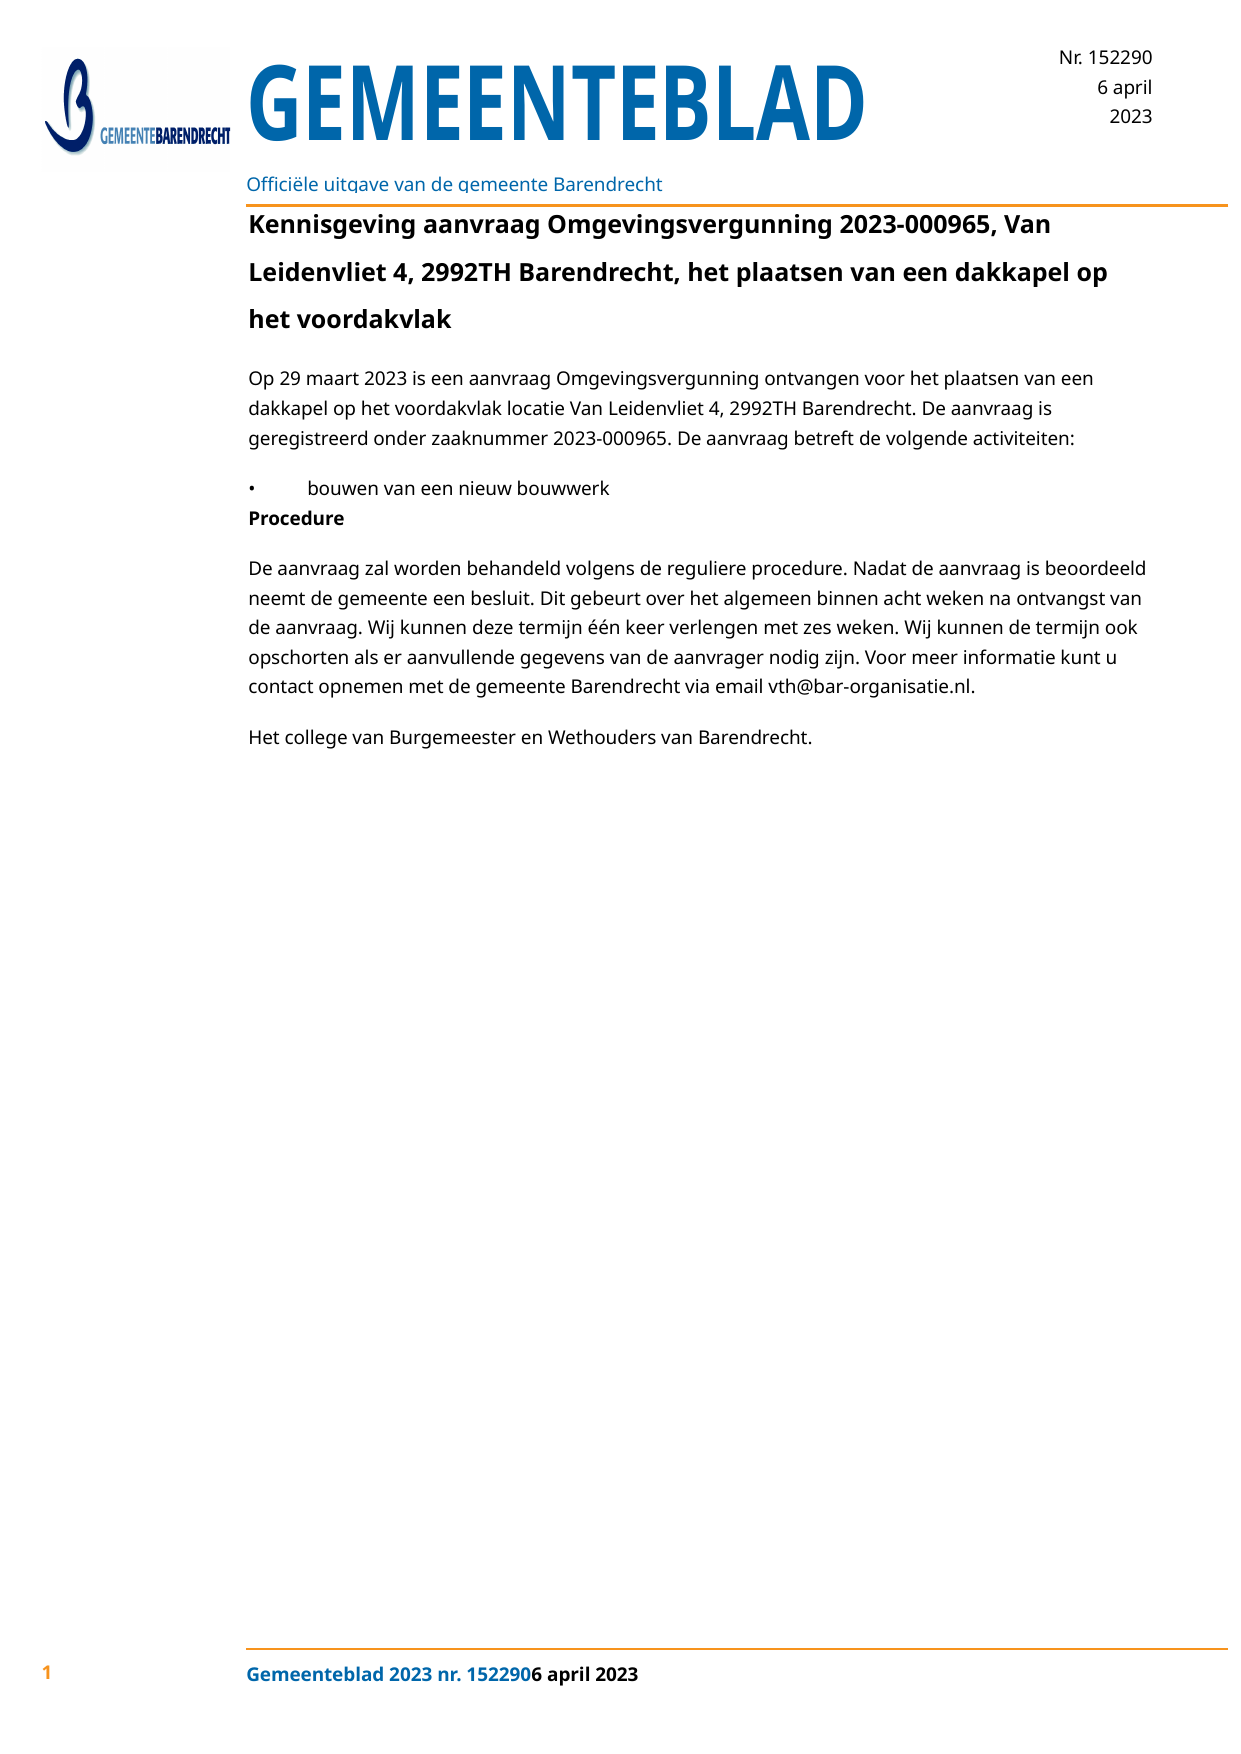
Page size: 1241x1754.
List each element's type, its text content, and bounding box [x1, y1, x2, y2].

text Op 29 maart 2023 is een aanvraag Omgevingsvergunning ontvangen voor het plaatsen van een dakkapel op het voordakvlak locatie Van Leidenvliet 4, 2992TH Barendrecht. De aanvraag is geregistreerd onder zaaknummer 2023-000965. De aanvraag betreft de volgende activiteiten: [248, 366, 1152, 450]
text Het college van Burgemeester en Wethouders van Barendrecht. [248, 724, 1152, 749]
text Procedure [248, 505, 1152, 530]
picture [41, 47, 231, 172]
list bouwen van een nieuw bouwwerk [248, 475, 1152, 501]
text De aanvraag zal worden behandeld volgens de reguliere procedure. Nadat de aanvraag is beoordeeld neemt de gemeente een besluit. Dit gebeurt over het algemeen binnen acht weken na ontvangst van de aanvraag. Wij kunnen deze termijn één keer verlengen met zes weken. Wij kunnen de termijn ook opschorten als er aanvullende gegevens van de aanvrager nodig zijn. Voor meer informatie kunt u contact opnemen met de gemeente Barendrecht via email vth@bar-organisatie.nl. [248, 555, 1152, 699]
text Kennisgeving aanvraag Omgevingsvergunning 2023-000965, Van Leidenvliet 4, 2992TH Barendrecht, het plaatsen van een dakkapel op het voordakvlak [248, 207, 1152, 336]
